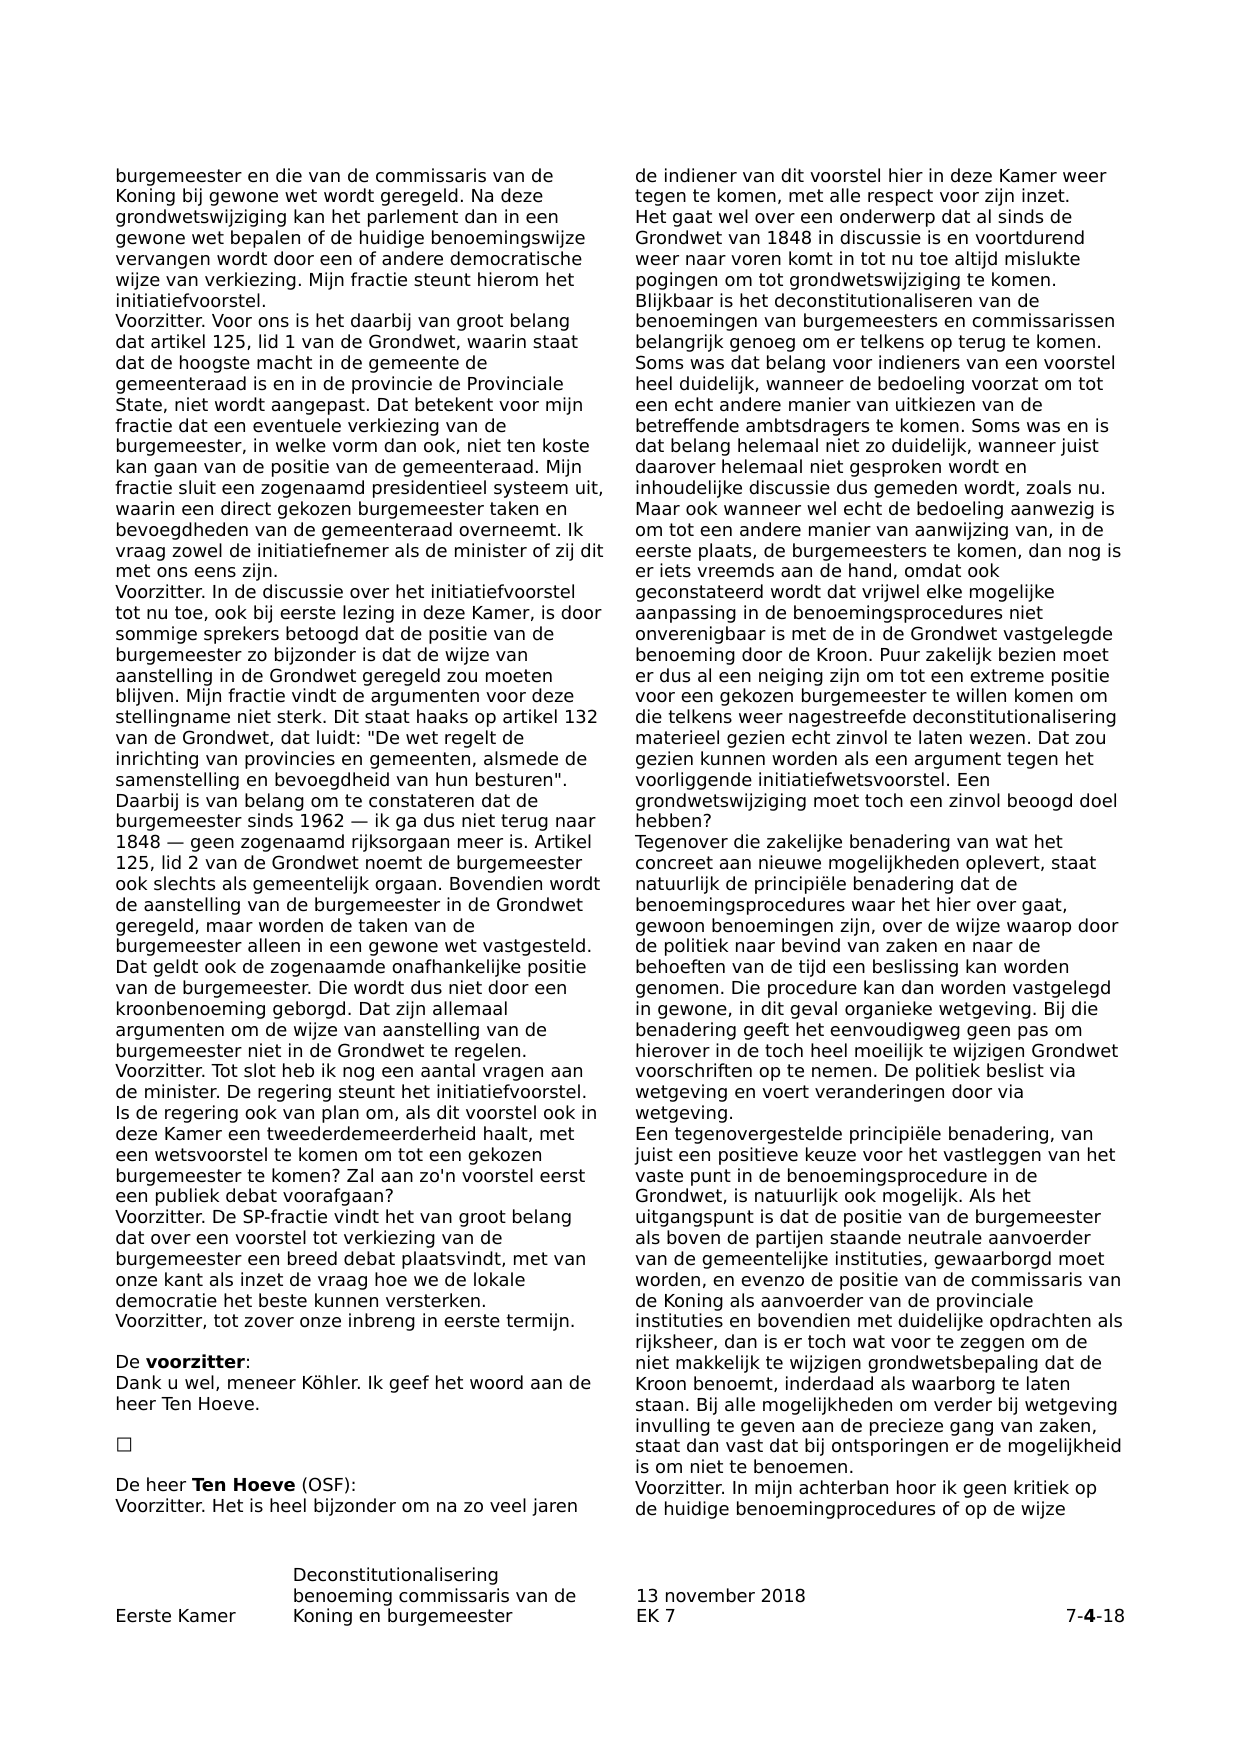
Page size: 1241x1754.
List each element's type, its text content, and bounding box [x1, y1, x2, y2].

text Tegenover die zakelijke benadering van wat het concreet aan nieuwe mogelijkheden oplevert, staat natuurlijk de principiële benadering dat de benoemingsprocedures waar het hier over gaat, gewoon benoemingen zijn, over de wijze waarop door de politiek naar bevind van zaken en naar de behoeften van de tijd een beslissing kan worden genomen. Die procedure kan dan worden vastgelegd in gewone, in dit geval organieke wetgeving. Bij die benadering geeft het eenvoudigweg geen pas om hierover in de toch heel moeilijk te wijzigen Grondwet voorschriften op te nemen. De politiek beslist via wetgeving en voert veranderingen door via wetgeving. [635, 832, 1125, 1124]
text Voorzitter. Voor ons is het daarbij van groot belang dat artikel 125, lid 1 van de Grondwet, waarin staat dat de hoogste macht in de gemeente de gemeenteraad is en in de provincie de Provinciale State, niet wordt aangepast. Dat betekent voor mijn fractie dat een eventuele verkiezing van de burgemeester, in welke vorm dan ook, niet ten koste kan gaan van de positie van de gemeenteraad. Mijn fractie sluit een zogenaamd presidentieel systeem uit, waarin een direct gekozen burgemeester taken en bevoegdheden van de gemeenteraad overneemt. Ik vraag zowel de initiatiefnemer als de minister of zij dit met ons eens zijn. [115, 311, 605, 582]
text burgemeester en die van de commissaris van de Koning bij gewone wet wordt geregeld. Na deze grondwetswijziging kan het parlement dan in een gewone wet bepalen of de huidige benoemingswijze vervangen wordt door een of andere democratische wijze van verkiezing. Mijn fractie steunt hierom het initiatiefvoorstel. [115, 165, 605, 311]
text Het gaat wel over een onderwerp dat al sinds de Grondwet van 1848 in discussie is en voortdurend weer naar voren komt in tot nu toe altijd mislukte pogingen om tot grondwetswijziging te komen. Blijkbaar is het deconstitutionaliseren van de benoemingen van burgemeesters en commissarissen belangrijk genoeg om er telkens op terug te komen. Soms was dat belang voor indieners van een voorstel heel duidelijk, wanneer de bedoeling voorzat om tot een echt andere manier van uitkiezen van de betreffende ambtsdragers te komen. Soms was en is dat belang helemaal niet zo duidelijk, wanneer juist daarover helemaal niet gesproken wordt en inhoudelijke discussie dus gemeden wordt, zoals nu. Maar ook wanneer wel echt de bedoeling aanwezig is om tot een andere manier van aanwijzing van, in de eerste plaats, de burgemeesters te komen, dan nog is er iets vreemds aan de hand, omdat ook geconstateerd wordt dat vrijwel elke mogelijke aanpassing in de benoemingsprocedures niet onverenigbaar is met de in de Grondwet vastgelegde benoeming door de Kroon. Puur zakelijk bezien moet er dus al een neiging zijn om tot een extreme positie voor een gekozen burgemeester te willen komen om die telkens weer nagestreefde deconstitutionalisering materieel gezien echt zinvol te laten wezen. Dat zou gezien kunnen worden als een argument tegen het voorliggende initiatiefwetsvoorstel. Een grondwetswijziging moet toch een zinvol beoogd doel hebben? [635, 207, 1125, 832]
text ⬜ [115, 1434, 605, 1455]
text Dank u wel, meneer Köhler. Ik geef het woord aan de heer Ten Hoeve. [115, 1373, 605, 1414]
text Voorzitter. Het is heel bijzonder om na zo veel jaren [115, 1496, 605, 1517]
text De voorzitter: [115, 1352, 605, 1373]
text de indiener van dit voorstel hier in deze Kamer weer tegen te komen, met alle respect voor zijn inzet. [635, 165, 1125, 207]
text Een tegenovergestelde principiële benadering, van juist een positieve keuze voor het vastleggen van het vaste punt in de benoemingsprocedure in de Grondwet, is natuurlijk ook mogelijk. Als het uitgangspunt is dat de positie van de burgemeester als boven de partijen staande neutrale aanvoerder van de gemeentelijke instituties, gewaarborgd moet worden, en evenzo de positie van de commissaris van de Koning als aanvoerder van de provinciale instituties en bovendien met duidelijke opdrachten als rijksheer, dan is er toch wat voor te zeggen om de niet makkelijk te wijzigen grondwetsbepaling dat de Kroon benoemt, inderdaad als waarborg te laten staan. Bij alle mogelijkheden om verder bij wetgeving invulling te geven aan de precieze gang van zaken, staat dan vast dat bij ontsporingen er de mogelijkheid is om niet te benoemen. [635, 1124, 1125, 1478]
text Voorzitter. In mijn achterban hoor ik geen kritiek op de huidige benoemingprocedures of op de wijze [635, 1478, 1125, 1519]
text Voorzitter. In de discussie over het initiatiefvoorstel tot nu toe, ook bij eerste lezing in deze Kamer, is door sommige sprekers betoogd dat de positie van de burgemeester zo bijzonder is dat de wijze van aanstelling in de Grondwet geregeld zou moeten blijven. Mijn fractie vindt de argumenten voor deze stellingname niet sterk. Dit staat haaks op artikel 132 van de Grondwet, dat luidt: "De wet regelt de inrichting van provincies en gemeenten, alsmede de samenstelling en bevoegdheid van hun besturen". Daarbij is van belang om te constateren dat de burgemeester sinds 1962 — ik ga dus niet terug naar 1848 — geen zogenaamd rijksorgaan meer is. Artikel 125, lid 2 van de Grondwet noemt de burgemeester ook slechts als gemeentelijk orgaan. Bovendien wordt de aanstelling van de burgemeester in de Grondwet geregeld, maar worden de taken van de burgemeester alleen in een gewone wet vastgesteld. Dat geldt ook de zogenaamde onafhankelijke positie van de burgemeester. Die wordt dus niet door een kroonbenoeming geborgd. Dat zijn allemaal argumenten om de wijze van aanstelling van de burgemeester niet in de Grondwet te regelen. [115, 582, 605, 1061]
text Voorzitter. De SP-fractie vindt het van groot belang dat over een voorstel tot verkiezing van de burgemeester een breed debat plaatsvindt, met van onze kant als inzet de vraag hoe we de lokale democratie het beste kunnen versterken. [115, 1207, 605, 1311]
text Voorzitter. Tot slot heb ik nog een aantal vragen aan de minister. De regering steunt het initiatiefvoorstel. Is de regering ook van plan om, als dit voorstel ook in deze Kamer een tweederdemeerderheid haalt, met een wetsvoorstel te komen om tot een gekozen burgemeester te komen? Zal aan zo'n voorstel eerst een publiek debat voorafgaan? [115, 1061, 605, 1207]
text Voorzitter, tot zover onze inbreng in eerste termijn. [115, 1311, 605, 1332]
text De heer Ten Hoeve (OSF): [115, 1475, 605, 1496]
